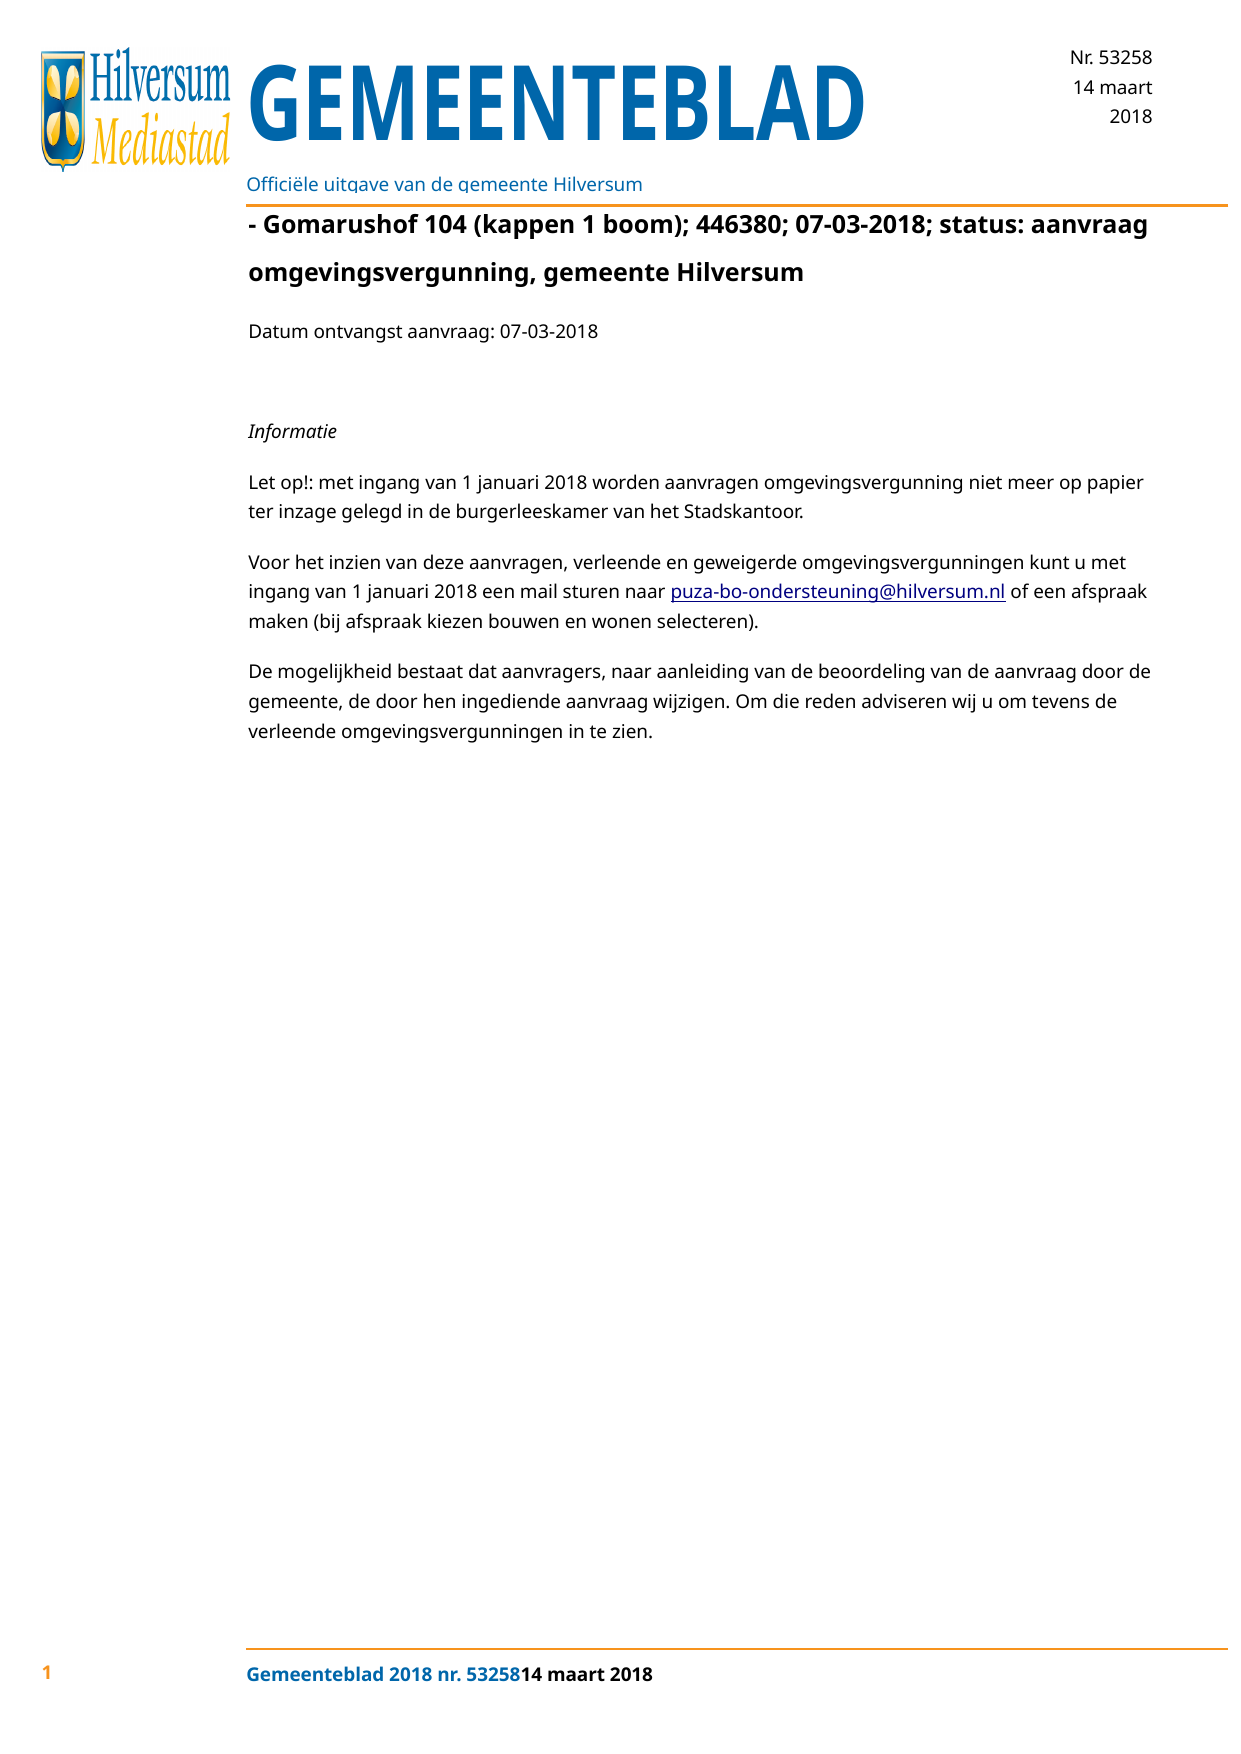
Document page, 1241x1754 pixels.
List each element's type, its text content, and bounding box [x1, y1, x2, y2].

text - Gomarushof 104 (kappen 1 boom); 446380; 07-03-2018; status: aanvraag omgevingsvergunning, gemeente Hilversum [248, 207, 1152, 288]
text De mogelijkheid bestaat dat aanvragers, naar aanleiding van de beoordeling van de aanvraag door de gemeente, de door hen ingediende aanvraag wijzigen. Om die reden adviseren wij u om tevens de verleende omgevingsvergunningen in te zien. [248, 659, 1152, 744]
text Voor het inzien van deze aanvragen, verleende en geweigerde omgevingsvergunningen kunt u met ingang van 1 januari 2018 een mail sturen naar puza-bo-ondersteuning@hilversum.nl of een afspraak maken (bij afspraak kiezen bouwen en wonen selecteren). [248, 549, 1152, 634]
picture [41, 47, 231, 172]
text Informatie [248, 419, 1152, 444]
text Let op!: met ingang van 1 januari 2018 worden aanvragen omgevingsvergunning niet meer op papier ter inzage gelegd in de burgerleeskamer van het Stadskantoor. [248, 469, 1152, 524]
text Datum ontvangst aanvraag: 07-03-2018 [248, 318, 1152, 344]
